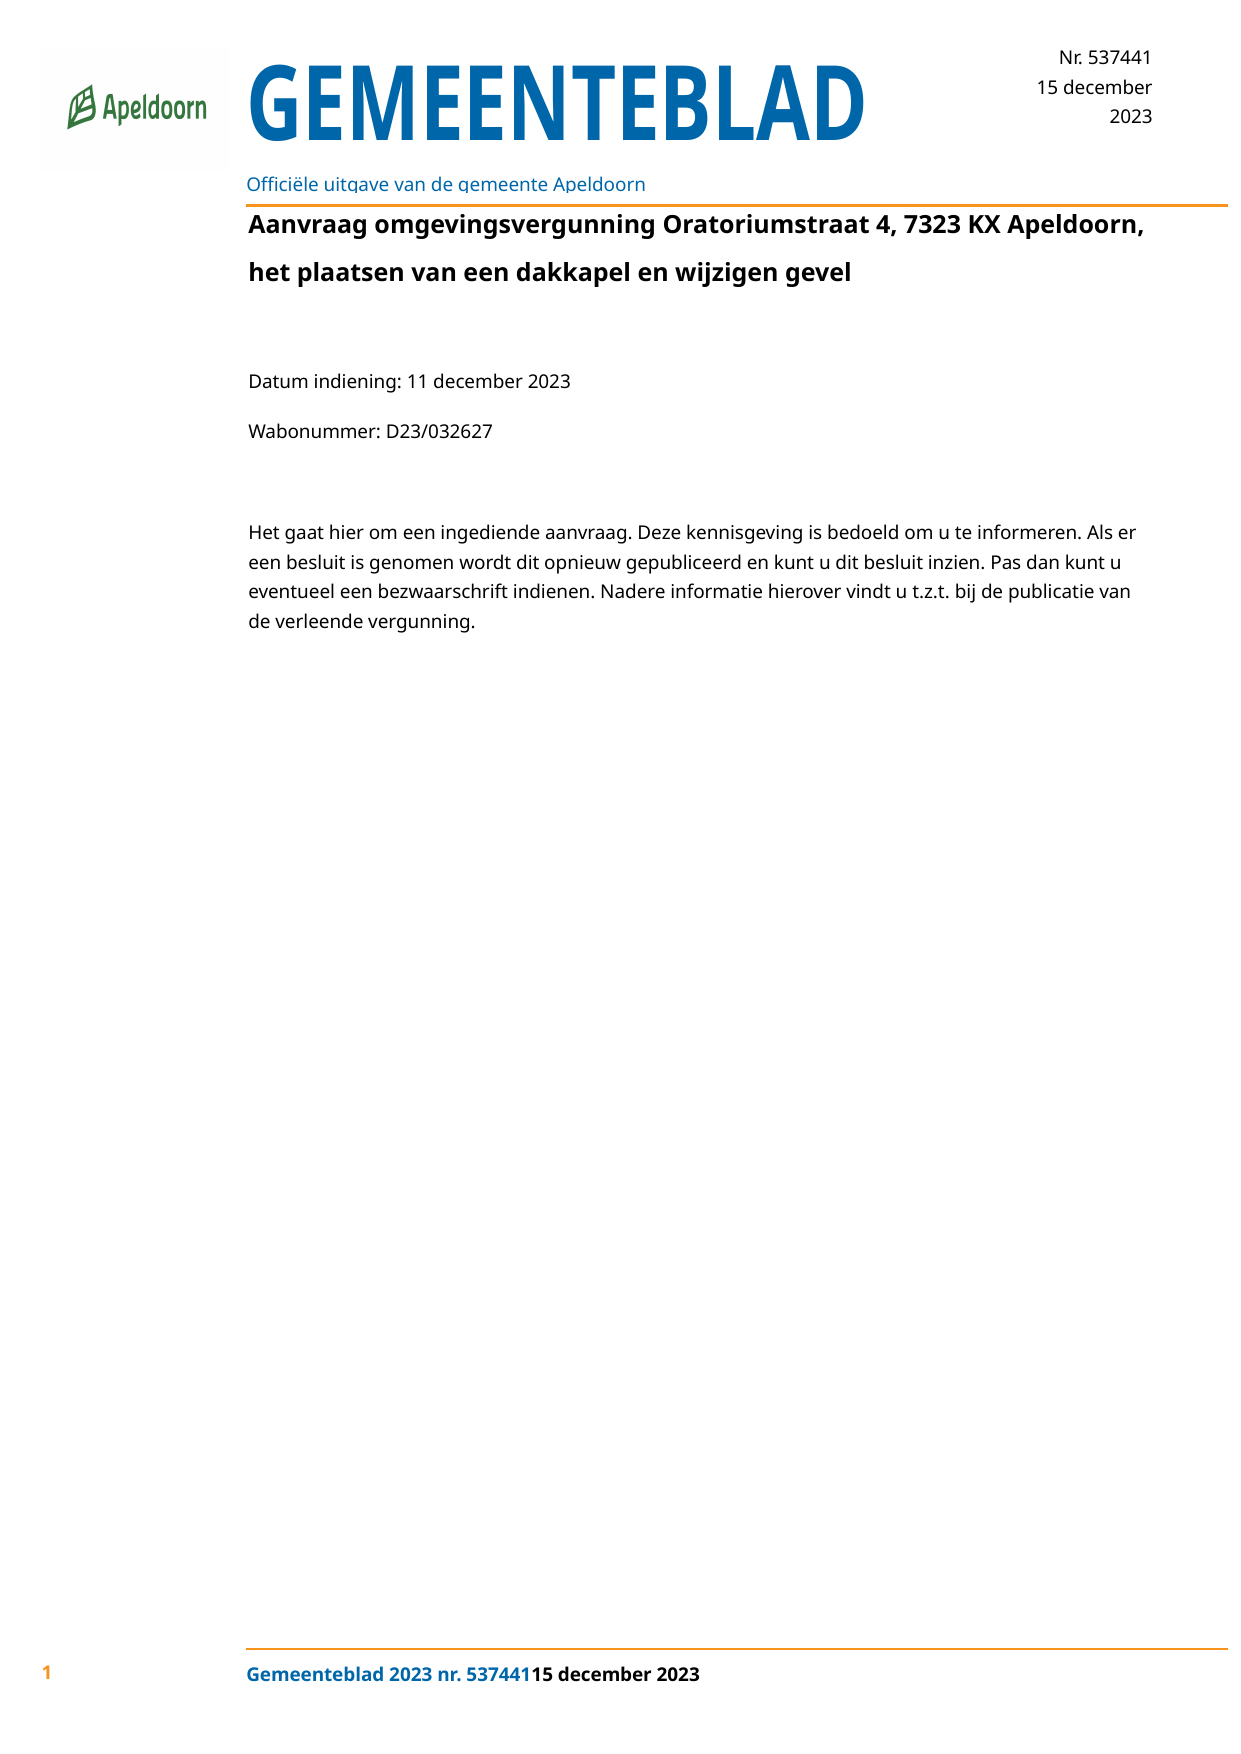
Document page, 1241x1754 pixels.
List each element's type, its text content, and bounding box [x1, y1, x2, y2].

text Wabonummer: D23/032627 [248, 419, 1152, 444]
text Aanvraag omgevingsvergunning Oratoriumstraat 4, 7323 KX Apeldoorn, het plaatsen van een dakkapel en wijzigen gevel [248, 207, 1152, 288]
picture [41, 47, 231, 172]
text Het gaat hier om een ingediende aanvraag. Deze kennisgeving is bedoeld om u te informeren. Als er een besluit is genomen wordt dit opnieuw gepubliceerd en kunt u dit besluit inzien. Pas dan kunt u eventueel een bezwaarschrift indienen. Nadere informatie hierover vindt u t.z.t. bij de publicatie van de verleende vergunning. [248, 519, 1152, 634]
text Datum indiening: 11 december 2023 [248, 368, 1152, 394]
